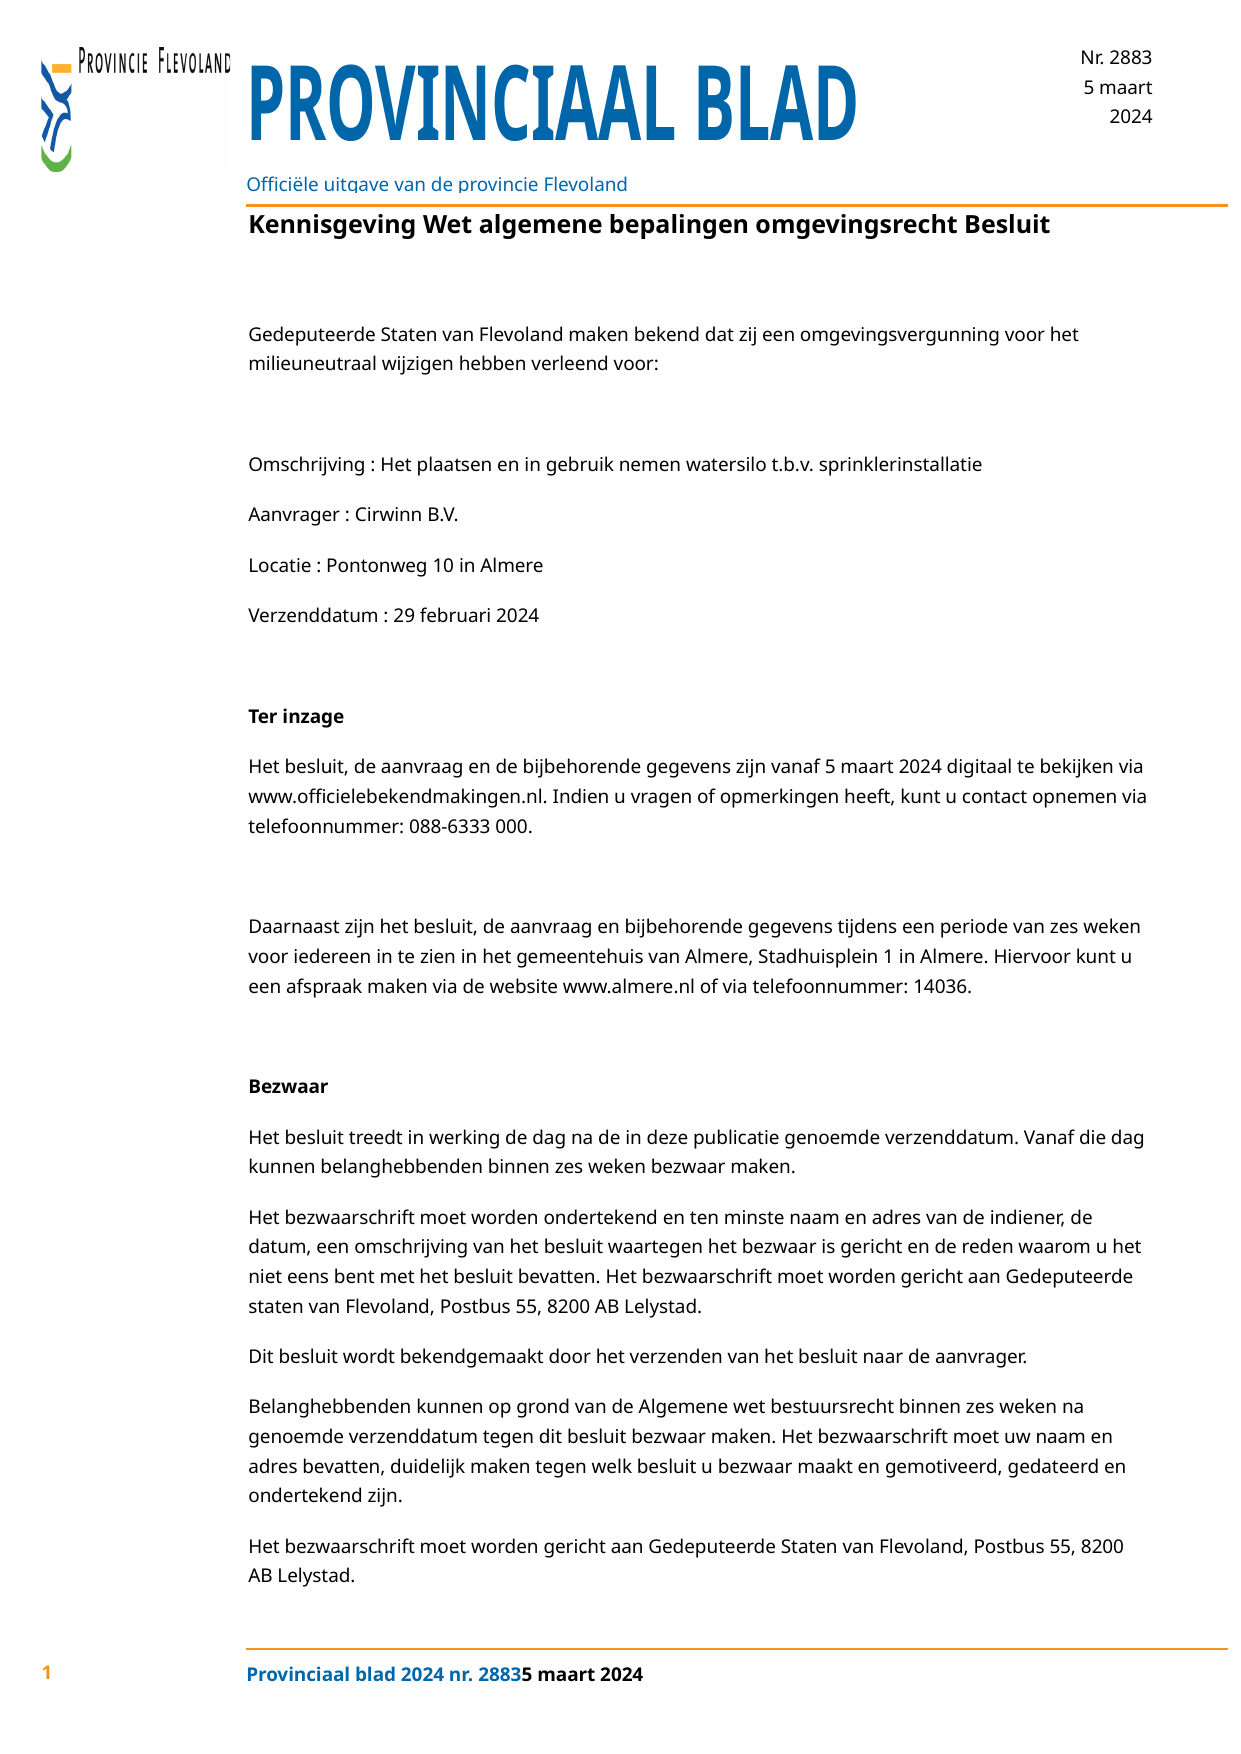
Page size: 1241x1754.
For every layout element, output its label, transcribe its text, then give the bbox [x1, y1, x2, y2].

text Gedeputeerde Staten van Flevoland maken bekend dat zij een omgevingsvergunning voor het milieuneutraal wijzigen hebben verleend voor: [248, 321, 1152, 376]
text Daarnaast zijn het besluit, de aanvraag en bijbehorende gegevens tijdens een periode van zes weken voor iedereen in te zien in het gemeentehuis van Almere, Stadhuisplein 1 in Almere. Hiervoor kunt u een afspraak maken via de website www.almere.nl of via telefoonnummer: 14036. [248, 914, 1152, 998]
text Belanghebbenden kunnen op grond van de Algemene wet bestuursrecht binnen zes weken na genoemde verzenddatum tegen dit besluit bezwaar maken. Het bezwaarschrift moet uw naam en adres bevatten, duidelijk maken tegen welk besluit u bezwaar maakt en gemotiveerd, gedateerd en ondertekend zijn. [248, 1394, 1152, 1508]
text Omschrijving : Het plaatsen en in gebruik nemen watersilo t.b.v. sprinklerinstallatie [248, 451, 1152, 477]
text Bezwaar [248, 1074, 1152, 1099]
text Het bezwaarschrift moet worden gericht aan Gedeputeerde Staten van Flevoland, Postbus 55, 8200 AB Lelystad. [248, 1533, 1152, 1588]
text Ter inzage [248, 703, 1152, 729]
text Dit besluit wordt bekendgemaakt door het verzenden van het besluit naar de aanvrager. [248, 1343, 1152, 1369]
text Aanvrager : Cirwinn B.V. [248, 502, 1152, 527]
text Het besluit treedt in werking de dag na de in deze publicatie genoemde verzenddatum. Vanaf die dag kunnen belanghebbenden binnen zes weken bezwaar maken. [248, 1124, 1152, 1179]
text Verzenddatum : 29 februari 2024 [248, 602, 1152, 628]
picture [41, 47, 231, 172]
text Het besluit, de aanvraag en de bijbehorende gegevens zijn vanaf 5 maart 2024 digitaal te bekijken via www.officielebekendmakingen.nl. Indien u vragen of opmerkingen heeft, kunt u contact opnemen via telefoonnummer: 088-6333 000. [248, 754, 1152, 838]
text Kennisgeving Wet algemene bepalingen omgevingsrecht Besluit [248, 207, 1152, 241]
text Het bezwaarschrift moet worden ondertekend en ten minste naam en adres van de indiener, de datum, een omschrijving van het besluit waartegen het bezwaar is gericht en de reden waarom u het niet eens bent met het besluit bevatten. Het bezwaarschrift moet worden gericht aan Gedeputeerde staten van Flevoland, Postbus 55, 8200 AB Lelystad. [248, 1204, 1152, 1318]
text Locatie : Pontonweg 10 in Almere [248, 552, 1152, 578]
